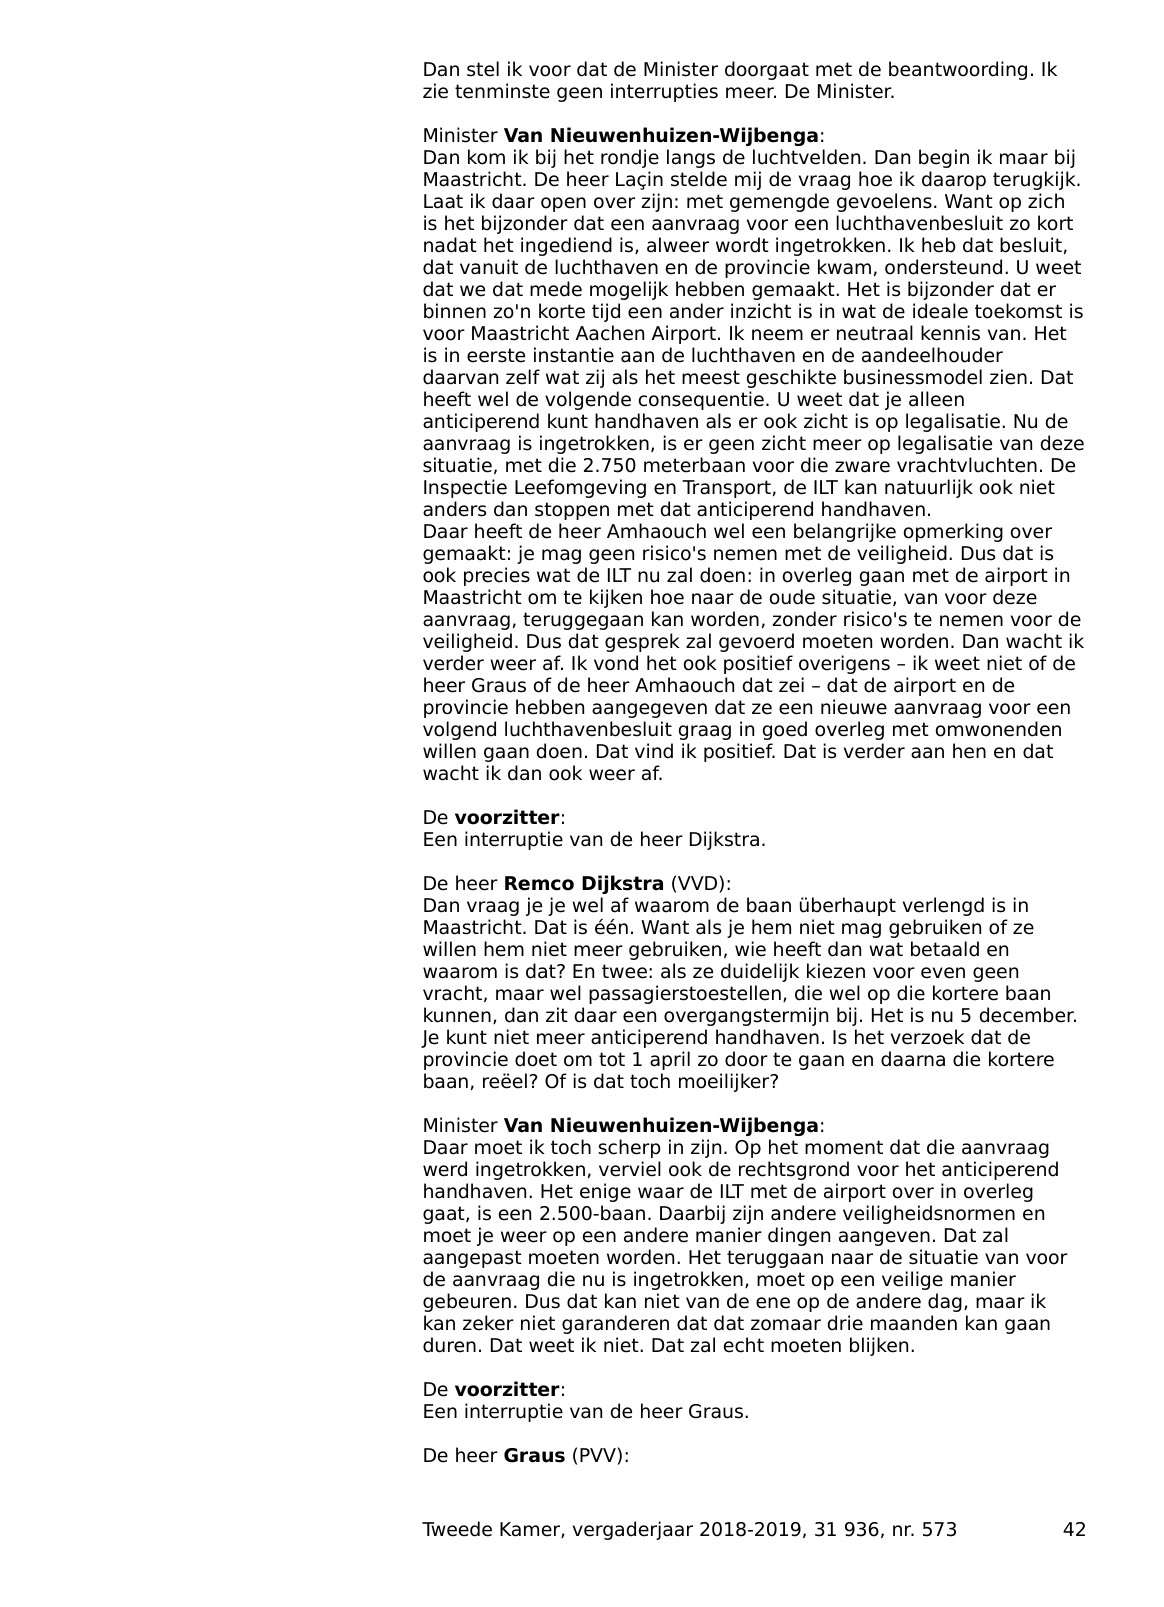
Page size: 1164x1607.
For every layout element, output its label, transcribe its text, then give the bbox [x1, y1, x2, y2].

text De heer Remco Dijkstra (VVD): [422, 873, 1087, 895]
text Daar heeft de heer Amhaouch wel een belangrijke opmerking over gemaakt: je mag geen risico's nemen met de veiligheid. Dus dat is ook precies wat de ILT nu zal doen: in overleg gaan met de airport in Maastricht om te kijken hoe naar de oude situatie, van voor deze aanvraag, teruggegaan kan worden, zonder risico's te nemen voor de veiligheid. Dus dat gesprek zal gevoerd moeten worden. Dan wacht ik verder weer af. Ik vond het ook positief overigens – ik weet niet of de heer Graus of de heer Amhaouch dat zei – dat de airport en de provincie hebben aangegeven dat ze een nieuwe aanvraag voor een volgend luchthavenbesluit graag in goed overleg met omwonenden willen gaan doen. Dat vind ik positief. Dat is verder aan hen en dat wacht ik dan ook weer af. [422, 521, 1087, 784]
text De heer Graus (PVV): [422, 1445, 1087, 1467]
text Minister Van Nieuwenhuizen-Wijbenga: [422, 125, 1087, 147]
text De voorzitter: [422, 807, 1087, 829]
text Dan kom ik bij het rondje langs de luchtvelden. Dan begin ik maar bij Maastricht. De heer Laçin stelde mij de vraag hoe ik daarop terugkijk. Laat ik daar open over zijn: met gemengde gevoelens. Want op zich is het bijzonder dat een aanvraag voor een luchthavenbesluit zo kort nadat het ingediend is, alweer wordt ingetrokken. Ik heb dat besluit, dat vanuit de luchthaven en de provincie kwam, ondersteund. U weet dat we dat mede mogelijk hebben gemaakt. Het is bijzonder dat er binnen zo'n korte tijd een ander inzicht is in wat de ideale toekomst is voor Maastricht Aachen Airport. Ik neem er neutraal kennis van. Het is in eerste instantie aan de luchthaven en de aandeelhouder daarvan zelf wat zij als het meest geschikte businessmodel zien. Dat heeft wel de volgende consequentie. U weet dat je alleen anticiperend kunt handhaven als er ook zicht is op legalisatie. Nu de aanvraag is ingetrokken, is er geen zicht meer op legalisatie van deze situatie, met die 2.750 meterbaan voor die zware vrachtvluchten. De Inspectie Leefomgeving en Transport, de ILT kan natuurlijk ook niet anders dan stoppen met dat anticiperend handhaven. [422, 147, 1087, 521]
text Daar moet ik toch scherp in zijn. Op het moment dat die aanvraag werd ingetrokken, verviel ook de rechtsgrond voor het anticiperend handhaven. Het enige waar de ILT met de airport over in overleg gaat, is een 2.500-baan. Daarbij zijn andere veiligheidsnormen en moet je weer op een andere manier dingen aangeven. Dat zal aangepast moeten worden. Het teruggaan naar de situatie van voor de aanvraag die nu is ingetrokken, moet op een veilige manier gebeuren. Dus dat kan niet van de ene op de andere dag, maar ik kan zeker niet garanderen dat dat zomaar drie maanden kan gaan duren. Dat weet ik niet. Dat zal echt moeten blijken. [422, 1137, 1087, 1357]
text Dan vraag je je wel af waarom de baan überhaupt verlengd is in Maastricht. Dat is één. Want als je hem niet mag gebruiken of ze willen hem niet meer gebruiken, wie heeft dan wat betaald en waarom is dat? En twee: als ze duidelijk kiezen voor even geen vracht, maar wel passagierstoestellen, die wel op die kortere baan kunnen, dan zit daar een overgangstermijn bij. Het is nu 5 december. Je kunt niet meer anticiperend handhaven. Is het verzoek dat de provincie doet om tot 1 april zo door te gaan en daarna die kortere baan, reëel? Of is dat toch moeilijker? [422, 895, 1087, 1093]
text Minister Van Nieuwenhuizen-Wijbenga: [422, 1115, 1087, 1137]
text Een interruptie van de heer Dijkstra. [422, 829, 1087, 851]
text Een interruptie van de heer Graus. [422, 1401, 1087, 1423]
text Dan stel ik voor dat de Minister doorgaat met de beantwoording. Ik zie tenminste geen interrupties meer. De Minister. [422, 59, 1087, 103]
text De voorzitter: [422, 1379, 1087, 1401]
